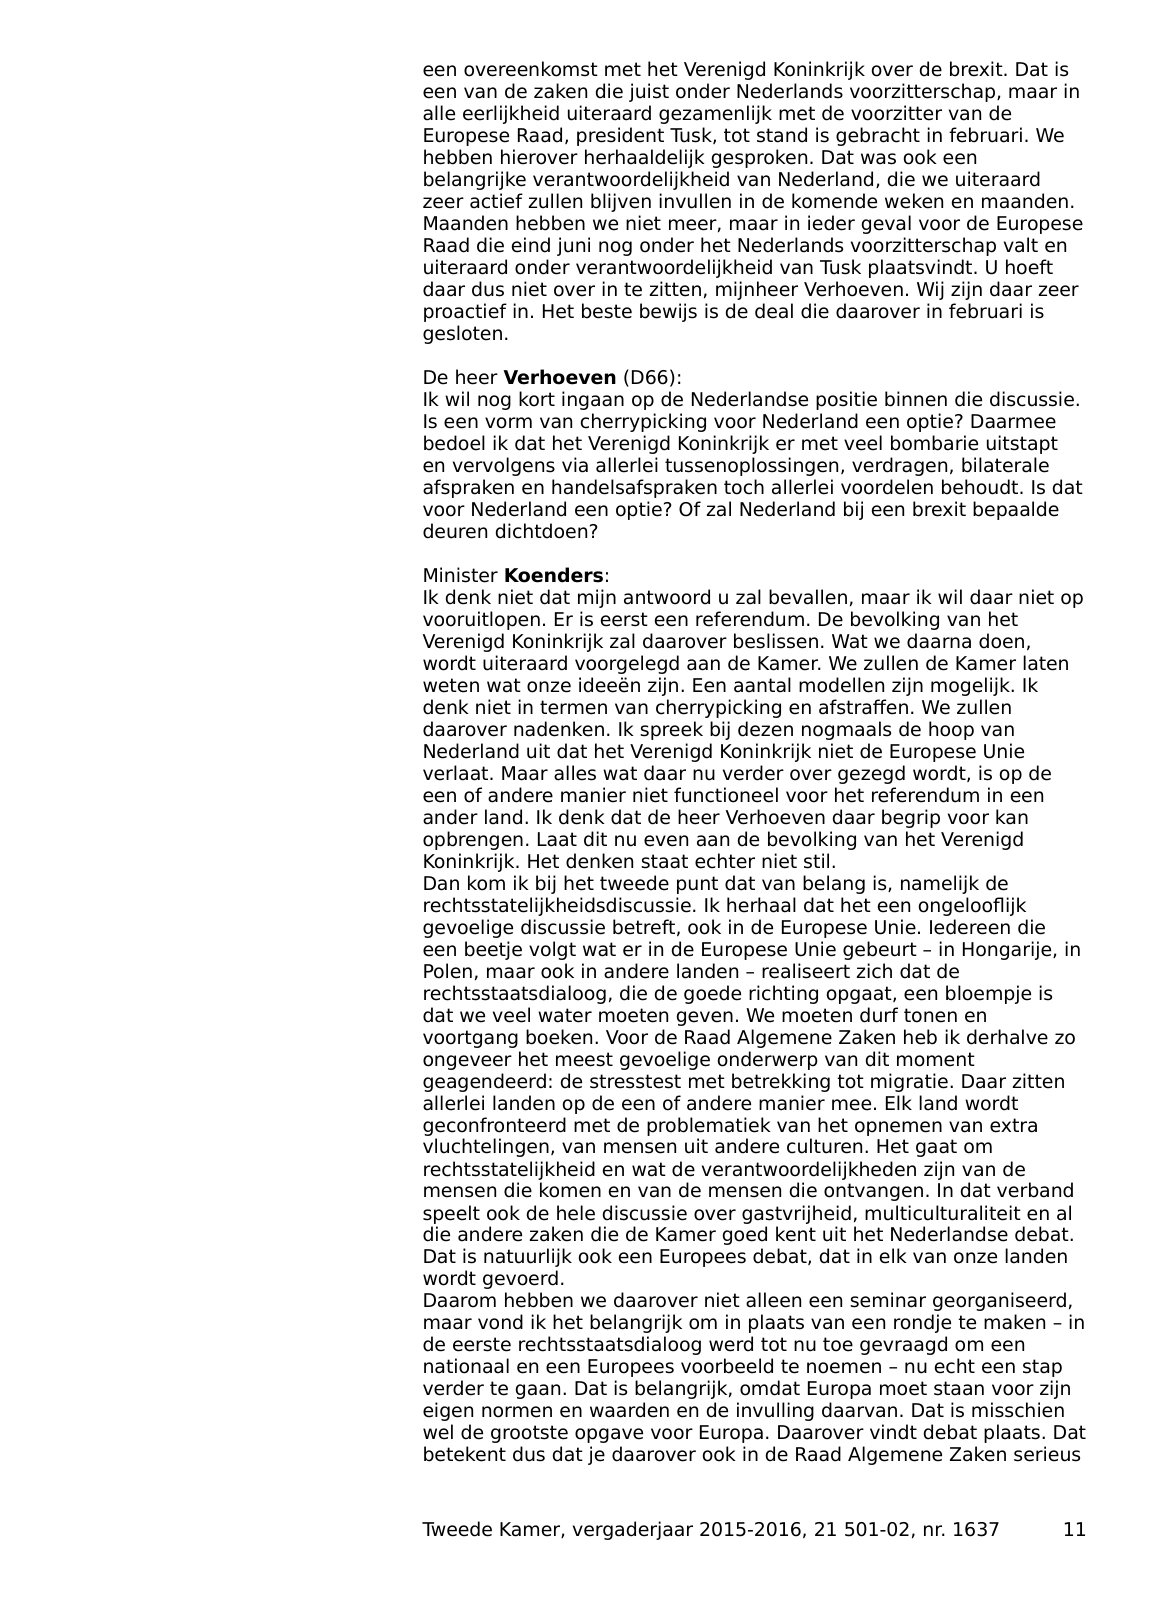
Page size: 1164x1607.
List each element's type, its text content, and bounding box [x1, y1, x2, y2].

text Dan kom ik bij het tweede punt dat van belang is, namelijk de rechtsstatelijkheidsdiscussie. Ik herhaal dat het een ongelooflijk gevoelige discussie betreft, ook in de Europese Unie. Iedereen die een beetje volgt wat er in de Europese Unie gebeurt – in Hongarije, in Polen, maar ook in andere landen – realiseert zich dat de rechtsstaatsdialoog, die de goede richting opgaat, een bloempje is dat we veel water moeten geven. We moeten durf tonen en voortgang boeken. Voor de Raad Algemene Zaken heb ik derhalve zo ongeveer het meest gevoelige onderwerp van dit moment geagendeerd: de stresstest met betrekking tot migratie. Daar zitten allerlei landen op de een of andere manier mee. Elk land wordt geconfronteerd met de problematiek van het opnemen van extra vluchtelingen, van mensen uit andere culturen. Het gaat om rechtsstatelijkheid en wat de verantwoordelijkheden zijn van de mensen die komen en van de mensen die ontvangen. In dat verband speelt ook de hele discussie over gastvrijheid, multiculturaliteit en al die andere zaken die de Kamer goed kent uit het Nederlandse debat. Dat is natuurlijk ook een Europees debat, dat in elk van onze landen wordt gevoerd. [422, 873, 1087, 1290]
text De heer Verhoeven (D66): [422, 367, 1087, 389]
text Minister Koenders: [422, 565, 1087, 587]
text Ik denk niet dat mijn antwoord u zal bevallen, maar ik wil daar niet op vooruitlopen. Er is eerst een referendum. De bevolking van het Verenigd Koninkrijk zal daarover beslissen. Wat we daarna doen, wordt uiteraard voorgelegd aan de Kamer. We zullen de Kamer laten weten wat onze ideeën zijn. Een aantal modellen zijn mogelijk. Ik denk niet in termen van cherrypicking en afstraffen. We zullen daarover nadenken. Ik spreek bij dezen nogmaals de hoop van Nederland uit dat het Verenigd Koninkrijk niet de Europese Unie verlaat. Maar alles wat daar nu verder over gezegd wordt, is op de een of andere manier niet functioneel voor het referendum in een ander land. Ik denk dat de heer Verhoeven daar begrip voor kan opbrengen. Laat dit nu even aan de bevolking van het Verenigd Koninkrijk. Het denken staat echter niet stil. [422, 587, 1087, 873]
text Ik wil nog kort ingaan op de Nederlandse positie binnen die discussie. Is een vorm van cherrypicking voor Nederland een optie? Daarmee bedoel ik dat het Verenigd Koninkrijk er met veel bombarie uitstapt en vervolgens via allerlei tussenoplossingen, verdragen, bilaterale afspraken en handelsafspraken toch allerlei voordelen behoudt. Is dat voor Nederland een optie? Of zal Nederland bij een brexit bepaalde deuren dichtdoen? [422, 389, 1087, 543]
text een overeenkomst met het Verenigd Koninkrijk over de brexit. Dat is een van de zaken die juist onder Nederlands voorzitterschap, maar in alle eerlijkheid uiteraard gezamenlijk met de voorzitter van de Europese Raad, president Tusk, tot stand is gebracht in februari. We hebben hierover herhaaldelijk gesproken. Dat was ook een belangrijke verantwoordelijkheid van Nederland, die we uiteraard zeer actief zullen blijven invullen in de komende weken en maanden. Maanden hebben we niet meer, maar in ieder geval voor de Europese Raad die eind juni nog onder het Nederlands voorzitterschap valt en uiteraard onder verantwoordelijkheid van Tusk plaatsvindt. U hoeft daar dus niet over in te zitten, mijnheer Verhoeven. Wij zijn daar zeer proactief in. Het beste bewijs is de deal die daarover in februari is gesloten. [422, 59, 1087, 345]
text Daarom hebben we daarover niet alleen een seminar georganiseerd, maar vond ik het belangrijk om in plaats van een rondje te maken – in de eerste rechtsstaatsdialoog werd tot nu toe gevraagd om een nationaal en een Europees voorbeeld te noemen – nu echt een stap verder te gaan. Dat is belangrijk, omdat Europa moet staan voor zijn eigen normen en waarden en de invulling daarvan. Dat is misschien wel de grootste opgave voor Europa. Daarover vindt debat plaats. Dat betekent dus dat je daarover ook in de Raad Algemene Zaken serieus [422, 1290, 1087, 1466]
